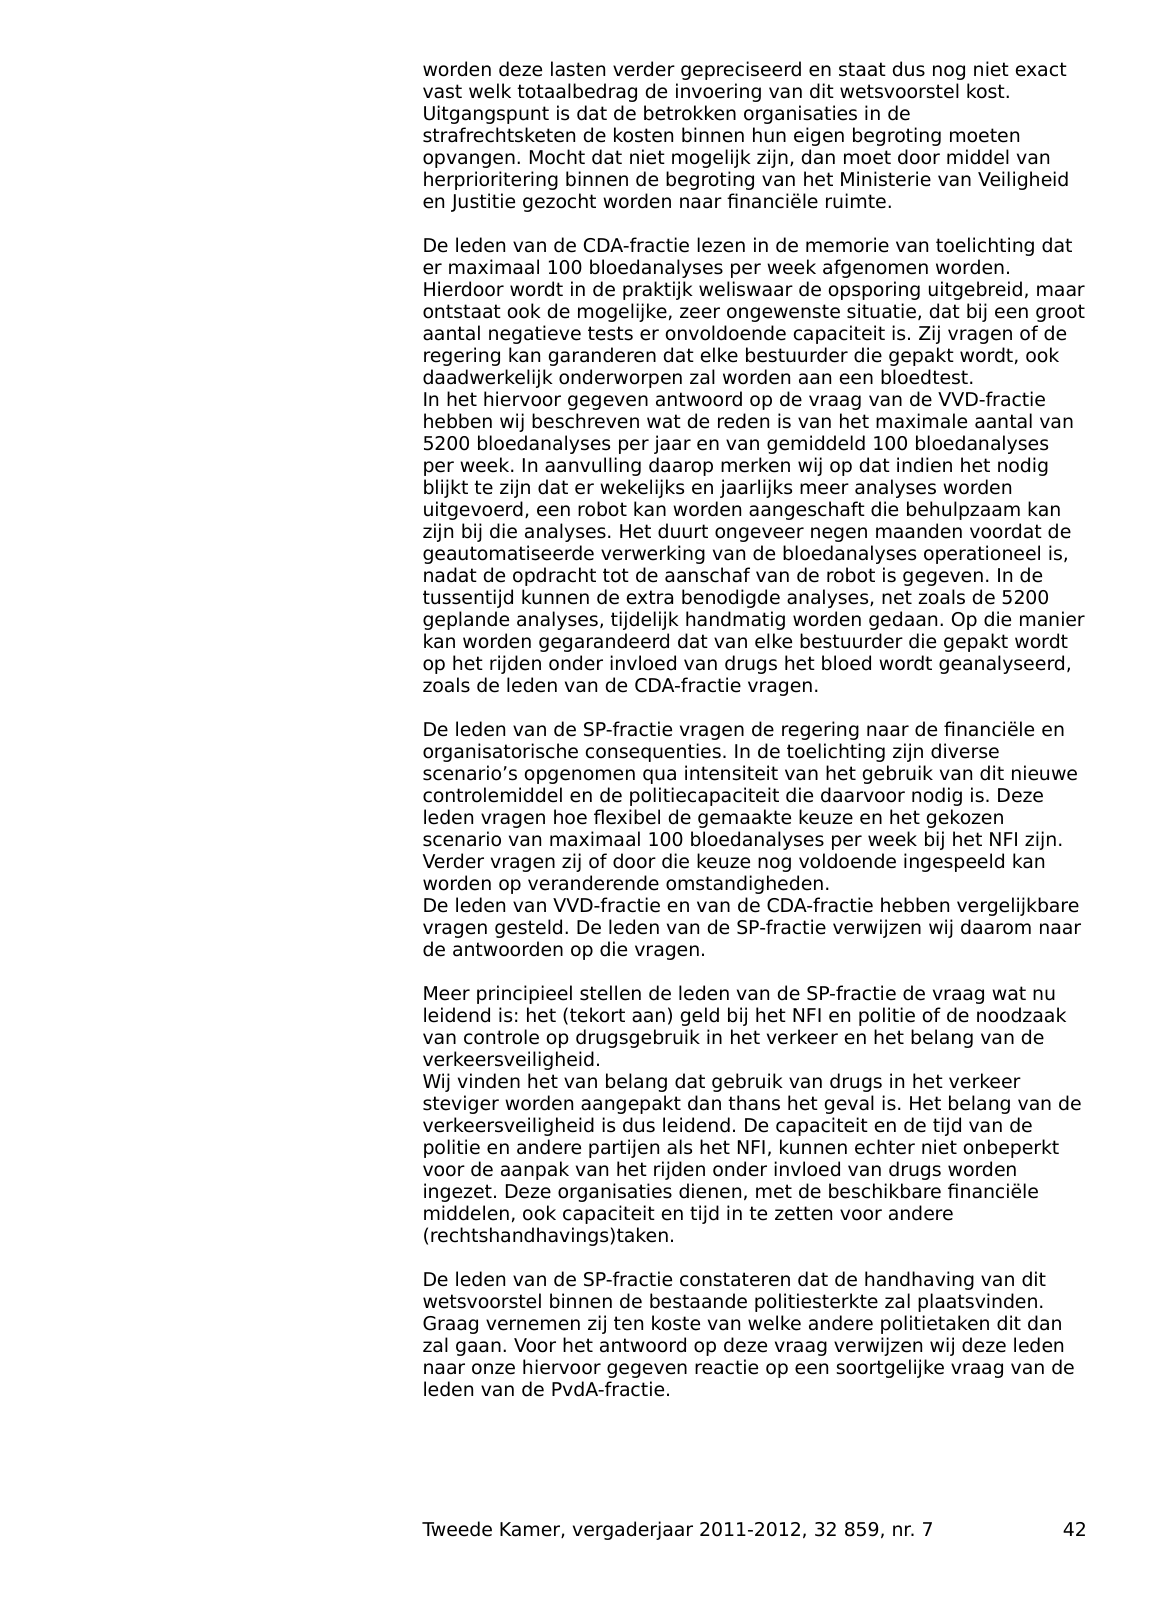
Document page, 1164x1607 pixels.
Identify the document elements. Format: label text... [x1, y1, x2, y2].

text De leden van de CDA-fractie lezen in de memorie van toelichting dat er maximaal 100 bloedanalyses per week afgenomen worden. Hierdoor wordt in de praktijk weliswaar de opsporing uitgebreid, maar ontstaat ook de mogelijke, zeer ongewenste situatie, dat bij een groot aantal negatieve tests er onvoldoende capaciteit is. Zij vragen of de regering kan garanderen dat elke bestuurder die gepakt wordt, ook daadwerkelijk onderworpen zal worden aan een bloedtest. [422, 235, 1087, 389]
text Meer principieel stellen de leden van de SP-fractie de vraag wat nu leidend is: het (tekort aan) geld bij het NFI en politie of de noodzaak van controle op drugsgebruik in het verkeer en het belang van de verkeersveiligheid. [422, 983, 1087, 1071]
text De leden van VVD-fractie en van de CDA-fractie hebben vergelijkbare vragen gesteld. De leden van de SP-fractie verwijzen wij daarom naar de antwoorden op die vragen. [422, 895, 1087, 961]
text In het hiervoor gegeven antwoord op de vraag van de VVD-fractie hebben wij beschreven wat de reden is van het maximale aantal van 5200 bloedanalyses per jaar en van gemiddeld 100 bloedanalyses per week. In aanvulling daarop merken wij op dat indien het nodig blijkt te zijn dat er wekelijks en jaarlijks meer analyses worden uitgevoerd, een robot kan worden aangeschaft die behulpzaam kan zijn bij die analyses. Het duurt ongeveer negen maanden voordat de geautomatiseerde verwerking van de bloedanalyses operationeel is, nadat de opdracht tot de aanschaf van de robot is gegeven. In de tussentijd kunnen de extra benodigde analyses, net zoals de 5200 geplande analyses, tijdelijk handmatig worden gedaan. Op die manier kan worden gegarandeerd dat van elke bestuurder die gepakt wordt op het rijden onder invloed van drugs het bloed wordt geanalyseerd, zoals de leden van de CDA-fractie vragen. [422, 389, 1087, 697]
text worden deze lasten verder gepreciseerd en staat dus nog niet exact vast welk totaalbedrag de invoering van dit wetsvoorstel kost. Uitgangspunt is dat de betrokken organisaties in de strafrechtsketen de kosten binnen hun eigen begroting moeten opvangen. Mocht dat niet mogelijk zijn, dan moet door middel van herprioritering binnen de begroting van het Ministerie van Veiligheid en Justitie gezocht worden naar financiële ruimte. [422, 59, 1087, 213]
text De leden van de SP-fractie constateren dat de handhaving van dit wetsvoorstel binnen de bestaande politiesterkte zal plaatsvinden. Graag vernemen zij ten koste van welke andere politietaken dit dan zal gaan. Voor het antwoord op deze vraag verwijzen wij deze leden naar onze hiervoor gegeven reactie op een soortgelijke vraag van de leden van de PvdA-fractie. [422, 1269, 1087, 1401]
text Wij vinden het van belang dat gebruik van drugs in het verkeer steviger worden aangepakt dan thans het geval is. Het belang van de verkeersveiligheid is dus leidend. De capaciteit en de tijd van de politie en andere partijen als het NFI, kunnen echter niet onbeperkt voor de aanpak van het rijden onder invloed van drugs worden ingezet. Deze organisaties dienen, met de beschikbare financiële middelen, ook capaciteit en tijd in te zetten voor andere (rechtshandhavings)taken. [422, 1071, 1087, 1247]
text De leden van de SP-fractie vragen de regering naar de financiële en organisatorische consequenties. In de toelichting zijn diverse scenario’s opgenomen qua intensiteit van het gebruik van dit nieuwe controlemiddel en de politiecapaciteit die daarvoor nodig is. Deze leden vragen hoe flexibel de gemaakte keuze en het gekozen scenario van maximaal 100 bloedanalyses per week bij het NFI zijn. Verder vragen zij of door die keuze nog voldoende ingespeeld kan worden op veranderende omstandigheden. [422, 719, 1087, 895]
